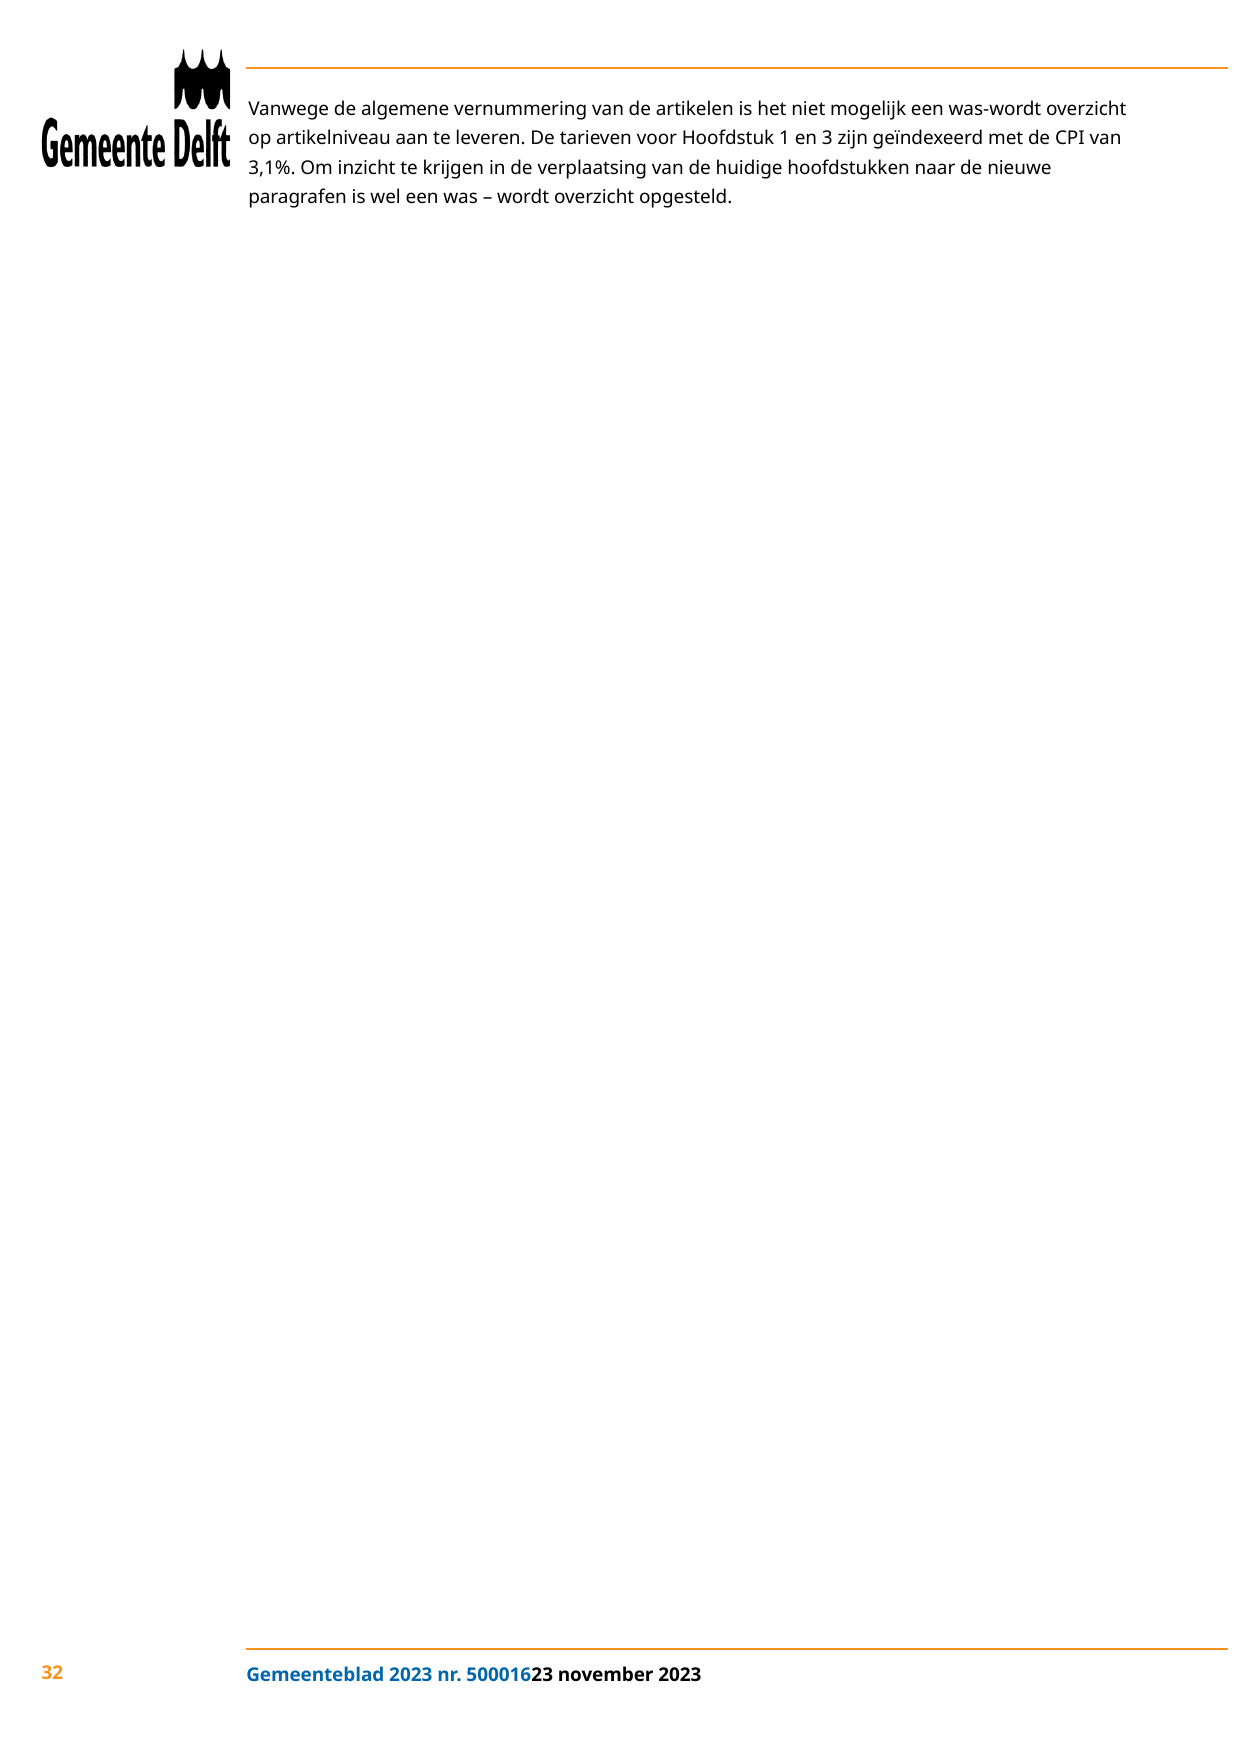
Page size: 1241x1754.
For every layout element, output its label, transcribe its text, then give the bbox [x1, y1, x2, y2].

text Vanwege de algemene vernummering van de artikelen is het niet mogelijk een was-wordt overzicht op artikelniveau aan te leveren. De tarieven voor Hoofdstuk 1 en 3 zijn geïndexeerd met de CPI van 3,1%. Om inzicht te krijgen in de verplaatsing van de huidige hoofdstukken naar de nieuwe paragrafen is wel een was – wordt overzicht opgesteld. [248, 95, 1152, 209]
picture [41, 47, 231, 172]
